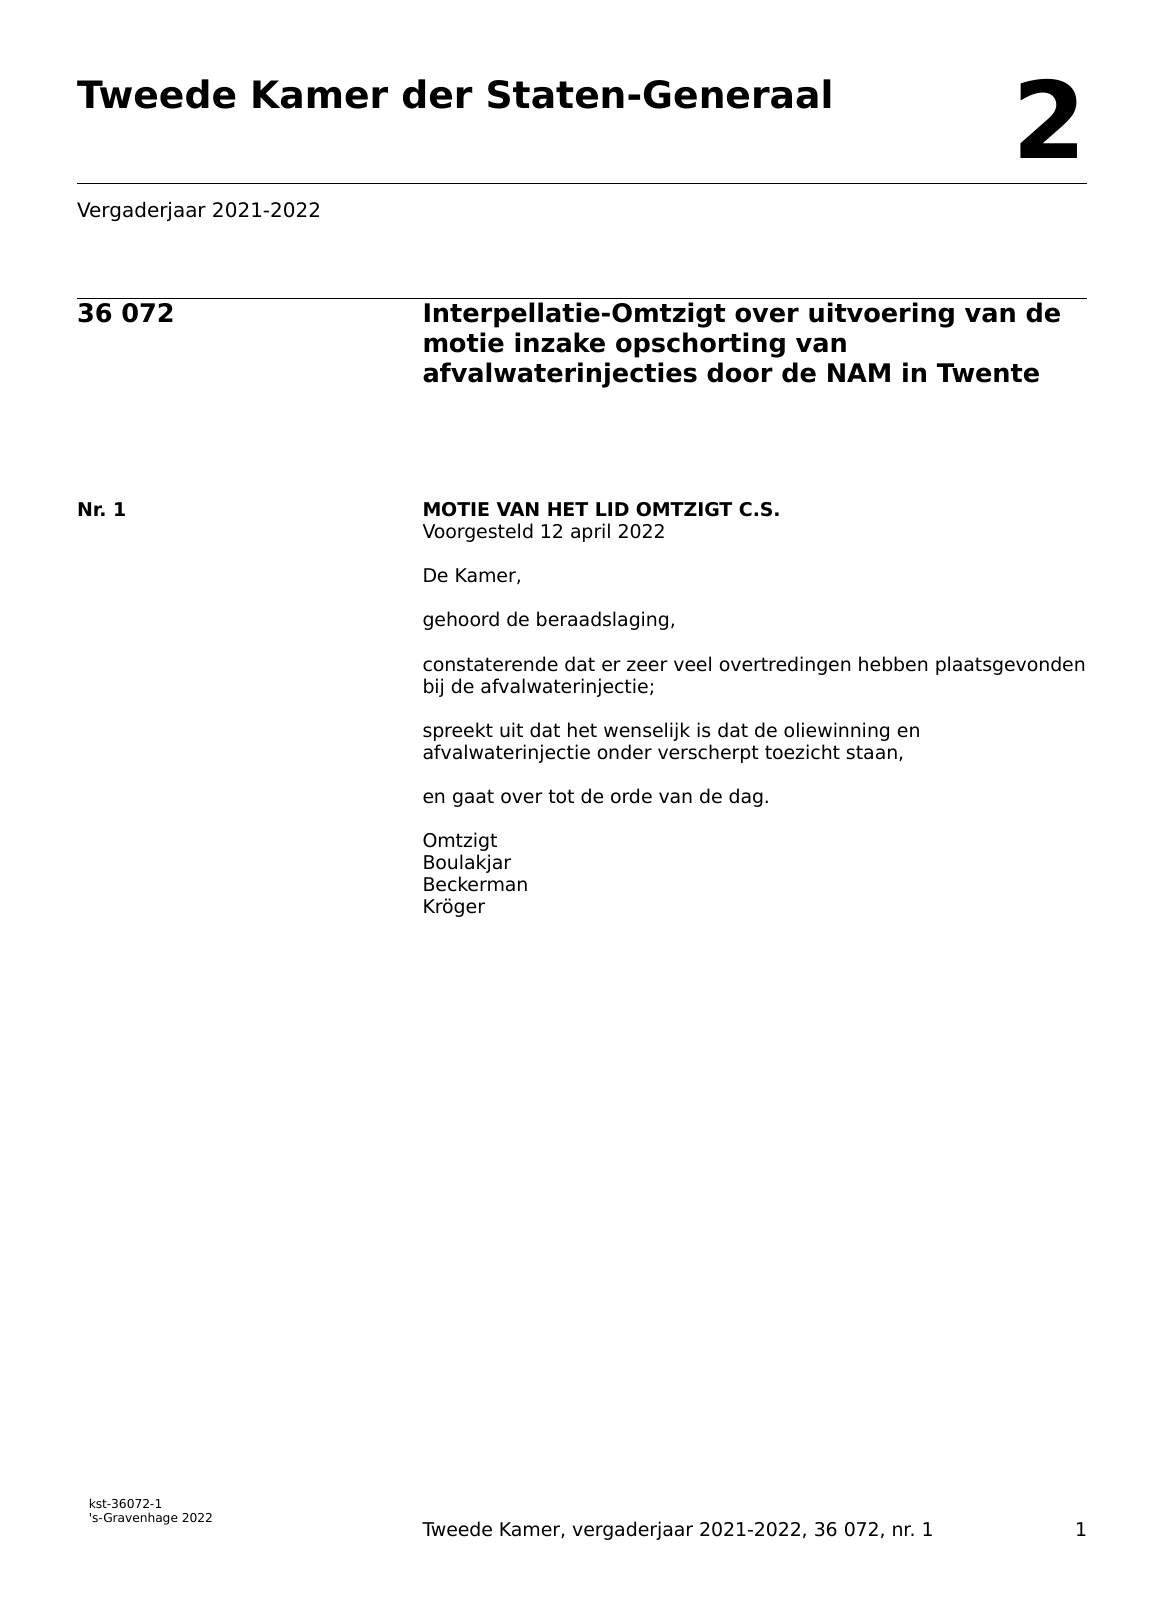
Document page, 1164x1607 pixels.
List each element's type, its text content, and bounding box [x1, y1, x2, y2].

text kst-36072-1 [88, 1497, 323, 1511]
text Voorgesteld 12 april 2022 [422, 521, 1087, 543]
table_header 2 [886, 59, 1087, 183]
text Kröger [422, 896, 1087, 918]
text De Kamer, [422, 565, 1087, 587]
text Beckerman [422, 874, 1087, 896]
subtitle Nr. 1 MOTIE VAN HET LID OMTZIGT C.S. [77, 499, 1087, 521]
text spreekt uit dat het wenselijk is dat de oliewinning en afvalwaterinjectie onder verscherpt toezicht staan, [422, 720, 1087, 764]
text 's-Gravenhage 2022 [88, 1511, 323, 1525]
table_header Tweede Kamer der Staten-Generaal [77, 59, 886, 183]
text Boulakjar [422, 852, 1087, 874]
text Omtzigt [422, 830, 1087, 852]
table_cell Vergaderjaar 2021-2022 [77, 184, 1087, 298]
text en gaat over tot de orde van de dag. [422, 786, 1087, 808]
subtitle 36 072 Interpellatie-Omtzigt over uitvoering van de motie inzake opschorting van afvalwaterinjecties door de NAM in Twente [77, 299, 1087, 388]
text gehoord de beraadslaging, [422, 609, 1087, 631]
text constaterende dat er zeer veel overtredingen hebben plaatsgevonden bij de afvalwaterinjectie; [422, 653, 1087, 697]
